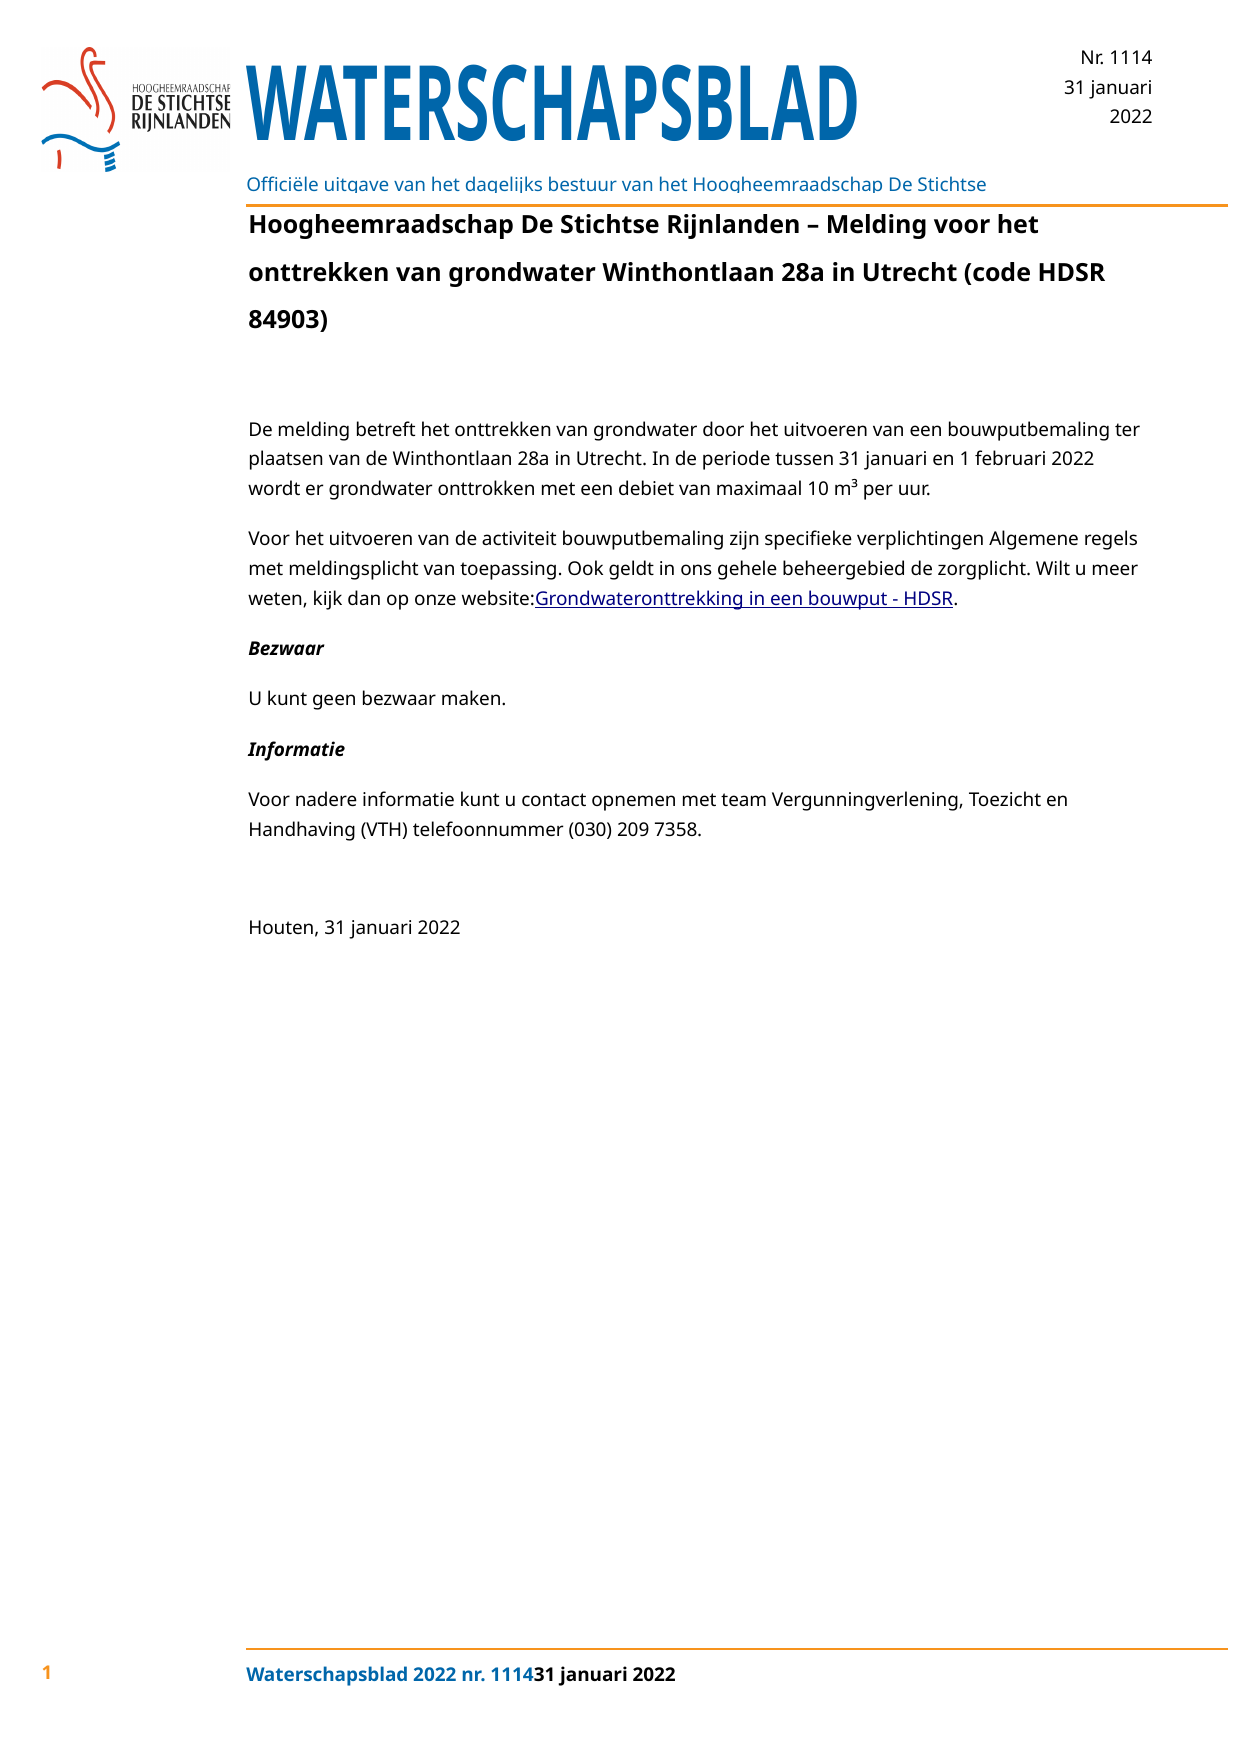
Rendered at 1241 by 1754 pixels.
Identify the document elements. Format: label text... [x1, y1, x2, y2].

text Houten, 31 januari 2022 [248, 914, 1152, 940]
text Hoogheemraadschap De Stichtse Rijnlanden – Melding voor het onttrekken van grondwater Winthontlaan 28a in Utrecht (code HDSR 84903) [248, 207, 1152, 336]
text Voor het uitvoeren van de activiteit bouwputbemaling zijn specifieke verplichtingen Algemene regels met meldingsplicht van toepassing. Ook geldt in ons gehele beheergebied de zorgplicht. Wilt u meer weten, kijk dan op onze website:Grondwateronttrekking in een bouwput - HDSR. [248, 526, 1152, 610]
text De melding betreft het onttrekken van grondwater door het uitvoeren van een bouwputbemaling ter plaatsen van de Winthontlaan 28a in Utrecht. In de periode tussen 31 januari en 1 februari 2022 wordt er grondwater onttrokken met een debiet van maximaal 10 m³ per uur. [248, 416, 1152, 501]
picture [41, 47, 231, 172]
text Bezwaar [248, 635, 1152, 661]
text Informatie [248, 736, 1152, 762]
text U kunt geen bezwaar maken. [248, 686, 1152, 711]
text Voor nadere informatie kunt u contact opnemen met team Vergunningverlening, Toezicht en Handhaving (VTH) telefoonnummer (030) 209 7358. [248, 786, 1152, 842]
